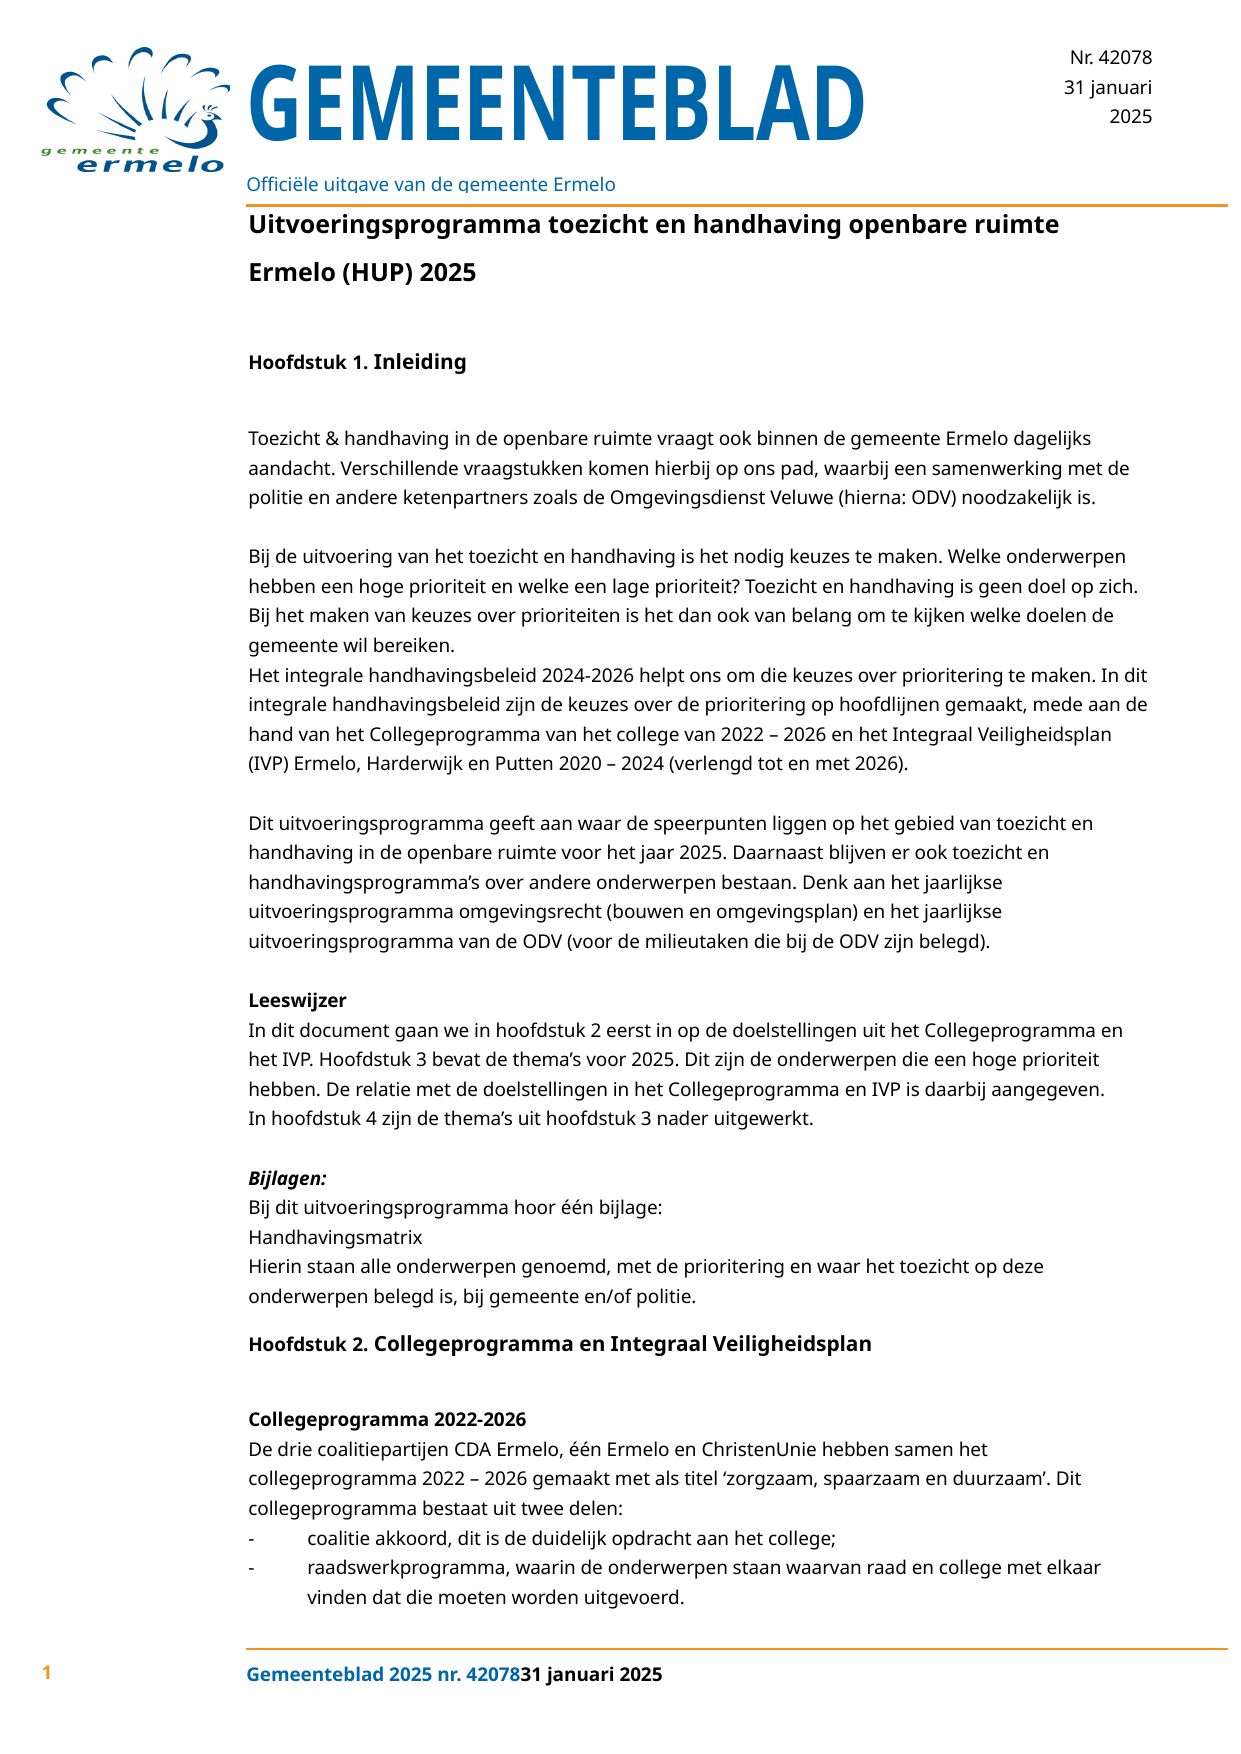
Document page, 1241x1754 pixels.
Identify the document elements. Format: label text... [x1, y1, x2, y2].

text De drie coalitiepartijen CDA Ermelo, één Ermelo en ChristenUnie hebben samen het collegeprogramma 2022 – 2026 gemaakt met als titel ‘zorgzaam, spaarzaam en duurzaam’. Dit collegeprogramma bestaat uit twee delen: [248, 1436, 1152, 1521]
text Hoofdstuk 2. Collegeprogramma en Integraal Veiligheidsplan [248, 1329, 1152, 1357]
text In dit document gaan we in hoofdstuk 2 eerst in op de doelstellingen uit het Collegeprogramma en het IVP. Hoofdstuk 3 bevat de thema’s voor 2025. Dit zijn de onderwerpen die een hoge prioriteit hebben. De relatie met de doelstellingen in het Collegeprogramma en IVP is daarbij aangegeven. [248, 1017, 1152, 1102]
text Dit uitvoeringsprogramma geeft aan waar de speerpunten liggen op het gebied van toezicht en handhaving in de openbare ruimte voor het jaar 2025. Daarnaast blijven er ook toezicht en handhavingsprogramma’s over andere onderwerpen bestaan. Denk aan het jaarlijkse uitvoeringsprogramma omgevingsrecht (bouwen en omgevingsplan) en het jaarlijkse uitvoeringsprogramma van de ODV (voor de milieutaken die bij de ODV zijn belegd). [248, 810, 1152, 954]
text Het integrale handhavingsbeleid 2024-2026 helpt ons om die keuzes over prioritering te maken. In dit integrale handhavingsbeleid zijn de keuzes over de prioritering op hoofdlijnen gemaakt, mede aan de hand van het Collegeprogramma van het college van 2022 – 2026 en het Integraal Veiligheidsplan (IVP) Ermelo, Harderwijk en Putten 2020 – 2024 (verlengd tot en met 2026). [248, 662, 1152, 776]
text Bij de uitvoering van het toezicht en handhaving is het nodig keuzes te maken. Welke onderwerpen hebben een hoge prioriteit en welke een lage prioriteit? Toezicht en handhaving is geen doel op zich. Bij het maken van keuzes over prioriteiten is het dan ook van belang om te kijken welke doelen de gemeente wil bereiken. [248, 543, 1152, 658]
text Collegeprogramma 2022-2026 [248, 1406, 1152, 1432]
text Hierin staan alle onderwerpen genoemd, met de prioritering en waar het toezicht op deze onderwerpen belegd is, bij gemeente en/of politie. [248, 1253, 1152, 1309]
text Hoofdstuk 1. Inleiding [248, 347, 1152, 376]
list coalitie akkoord, dit is de duidelijk opdracht aan het college; [248, 1525, 1152, 1551]
text In hoofdstuk 4 zijn de thema’s uit hoofdstuk 3 nader uitgewerkt. [248, 1106, 1152, 1131]
text Toezicht & handhaving in de openbare ruimte vraagt ook binnen de gemeente Ermelo dagelijks aandacht. Verschillende vraagstukken komen hierbij op ons pad, waarbij een samenwerking met de politie en andere ketenpartners zoals de Omgevingsdienst Veluwe (hierna: ODV) noodzakelijk is. [248, 425, 1152, 510]
text Bijlagen: [248, 1165, 1152, 1191]
text Bij dit uitvoeringsprogramma hoor één bijlage: [248, 1194, 1152, 1220]
list raadswerkprogramma, waarin de onderwerpen staan waarvan raad en college met elkaar vinden dat die moeten worden uitgevoerd. [248, 1554, 1152, 1610]
text Handhavingsmatrix [248, 1224, 1152, 1250]
text Leeswijzer [248, 987, 1152, 1013]
picture [41, 47, 231, 172]
text Uitvoeringsprogramma toezicht en handhaving openbare ruimte Ermelo (HUP) 2025 [248, 207, 1152, 288]
